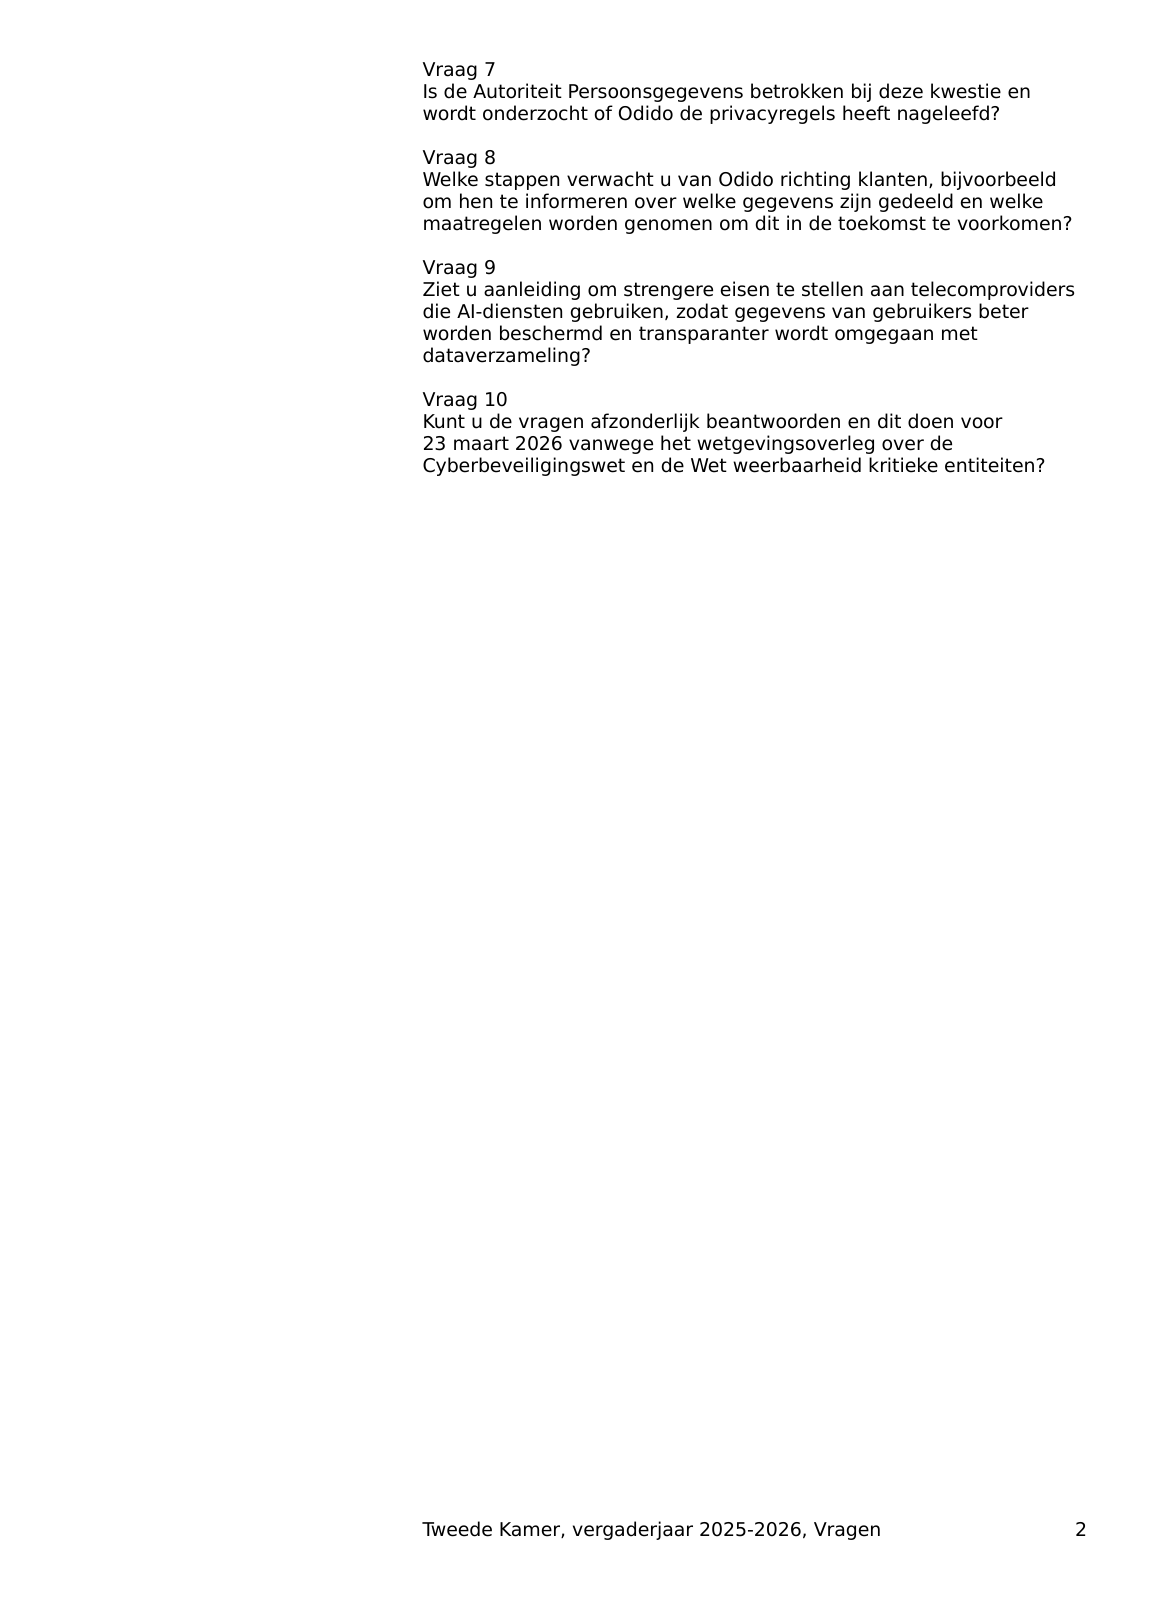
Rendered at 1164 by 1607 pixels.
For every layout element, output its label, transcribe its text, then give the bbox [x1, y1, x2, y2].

text Welke stappen verwacht u van Odido richting klanten, bijvoorbeeld om hen te informeren over welke gegevens zijn gedeeld en welke maatregelen worden genomen om dit in de toekomst te voorkomen? [422, 169, 1087, 235]
text Ziet u aanleiding om strengere eisen te stellen aan telecomproviders die AI-diensten gebruiken, zodat gegevens van gebruikers beter worden beschermd en transparanter wordt omgegaan met dataverzameling? [422, 279, 1087, 367]
text Is de Autoriteit Persoonsgegevens betrokken bij deze kwestie en wordt onderzocht of Odido de privacyregels heeft nageleefd? [422, 81, 1087, 125]
text Vraag 9 [422, 257, 1087, 279]
text Vraag 7 [422, 59, 1087, 81]
text Kunt u de vragen afzonderlijk beantwoorden en dit doen voor 23 maart 2026 vanwege het wetgevingsoverleg over de Cyberbeveiligingswet en de Wet weerbaarheid kritieke entiteiten? [422, 411, 1087, 477]
text Vraag 8 [422, 147, 1087, 169]
text Vraag 10 [422, 389, 1087, 411]
